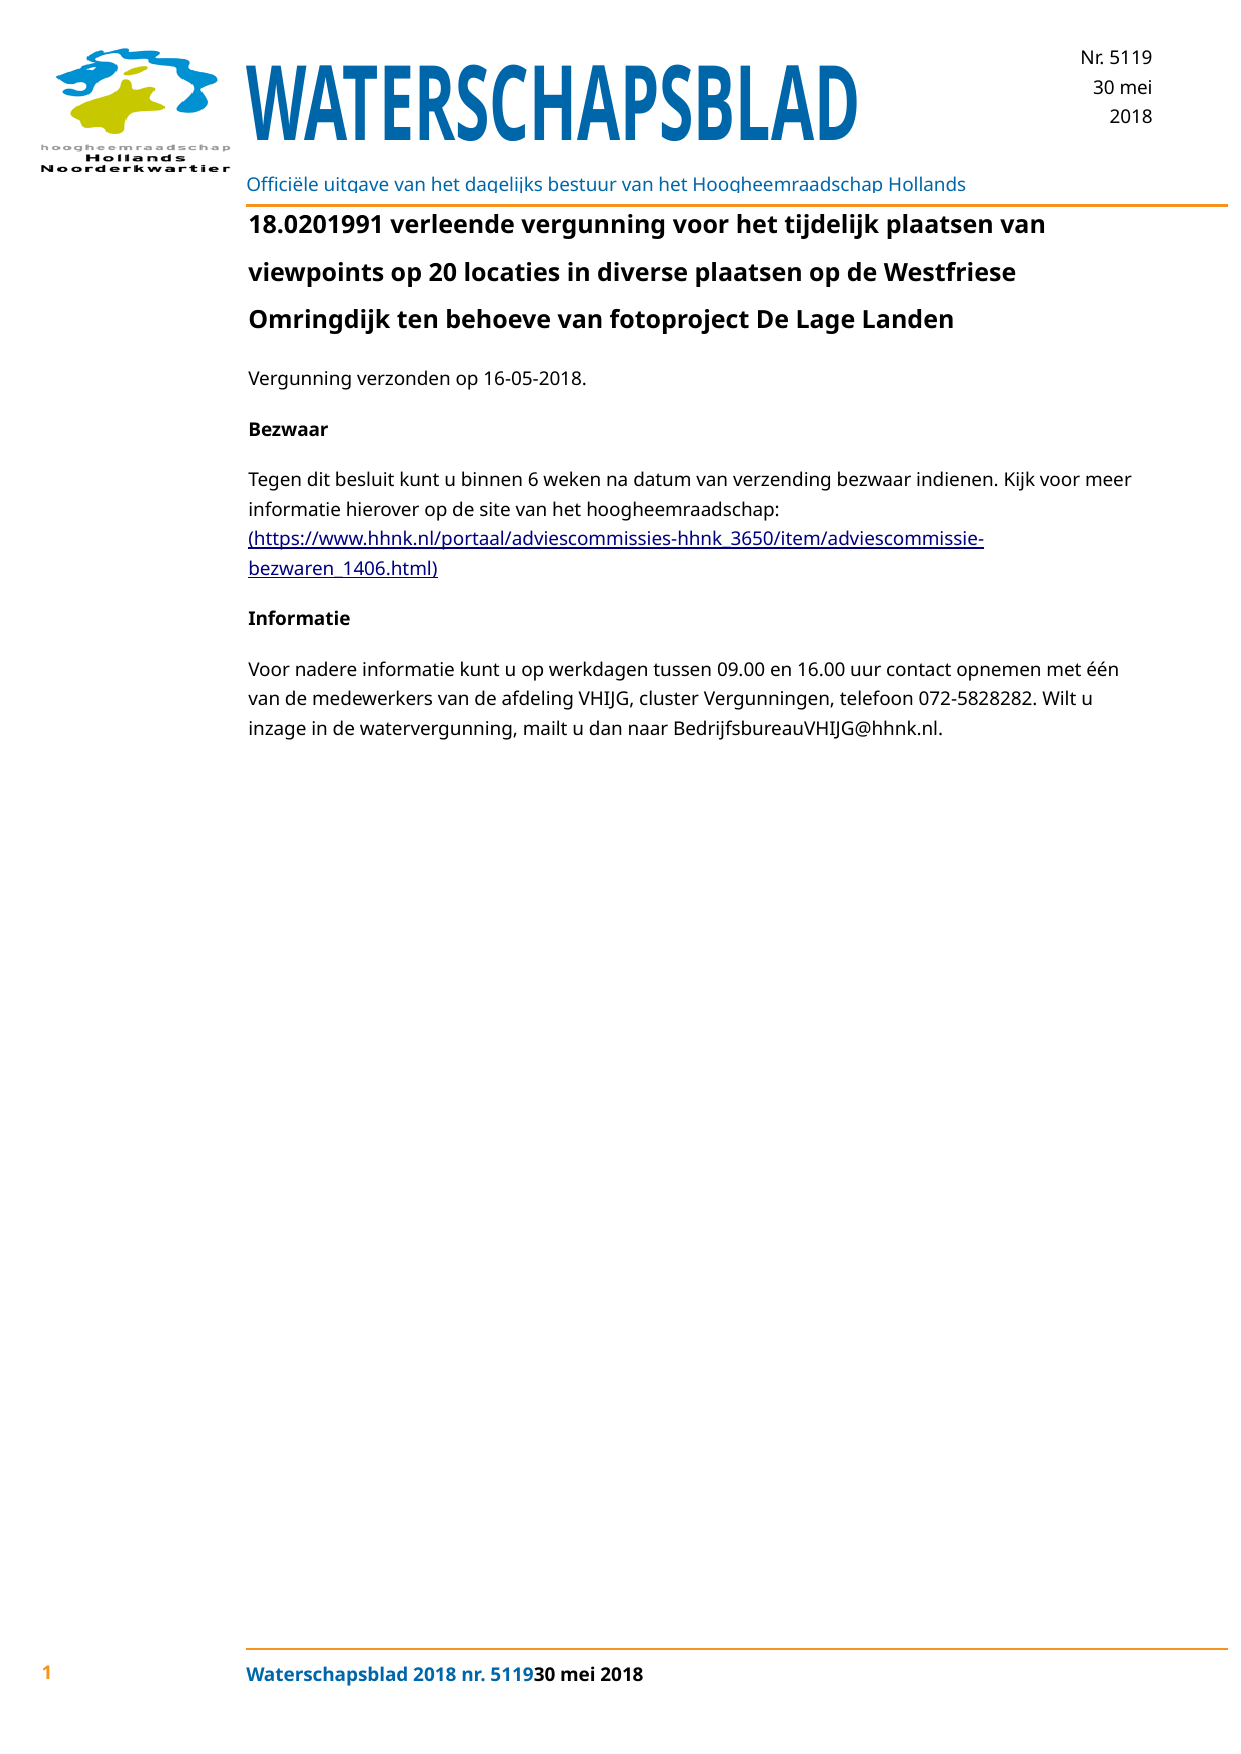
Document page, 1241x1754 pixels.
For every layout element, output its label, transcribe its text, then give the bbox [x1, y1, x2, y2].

text 18.0201991 verleende vergunning voor het tijdelijk plaatsen van viewpoints op 20 locaties in diverse plaatsen op de Westfriese Omringdijk ten behoeve van fotoproject De Lage Landen [248, 207, 1152, 336]
text Voor nadere informatie kunt u op werkdagen tussen 09.00 en 16.00 uur contact opnemen met één van de medewerkers van de afdeling VHIJG, cluster Vergunningen, telefoon 072-5828282. Wilt u inzage in de watervergunning, mailt u dan naar BedrijfsbureauVHIJG@hhnk.nl. [248, 656, 1152, 741]
text Tegen dit besluit kunt u binnen 6 weken na datum van verzending bezwaar indienen. Kijk voor meer informatie hierover op de site van het hoogheemraadschap: (https://www.hhnk.nl/portaal/adviescommissies-hhnk_3650/item/adviescommissie-bezwaren_1406.html) [248, 466, 1152, 581]
text Bezwaar [248, 416, 1152, 442]
text Vergunning verzonden op 16-05-2018. [248, 366, 1152, 391]
text Informatie [248, 606, 1152, 631]
picture [41, 47, 231, 172]
